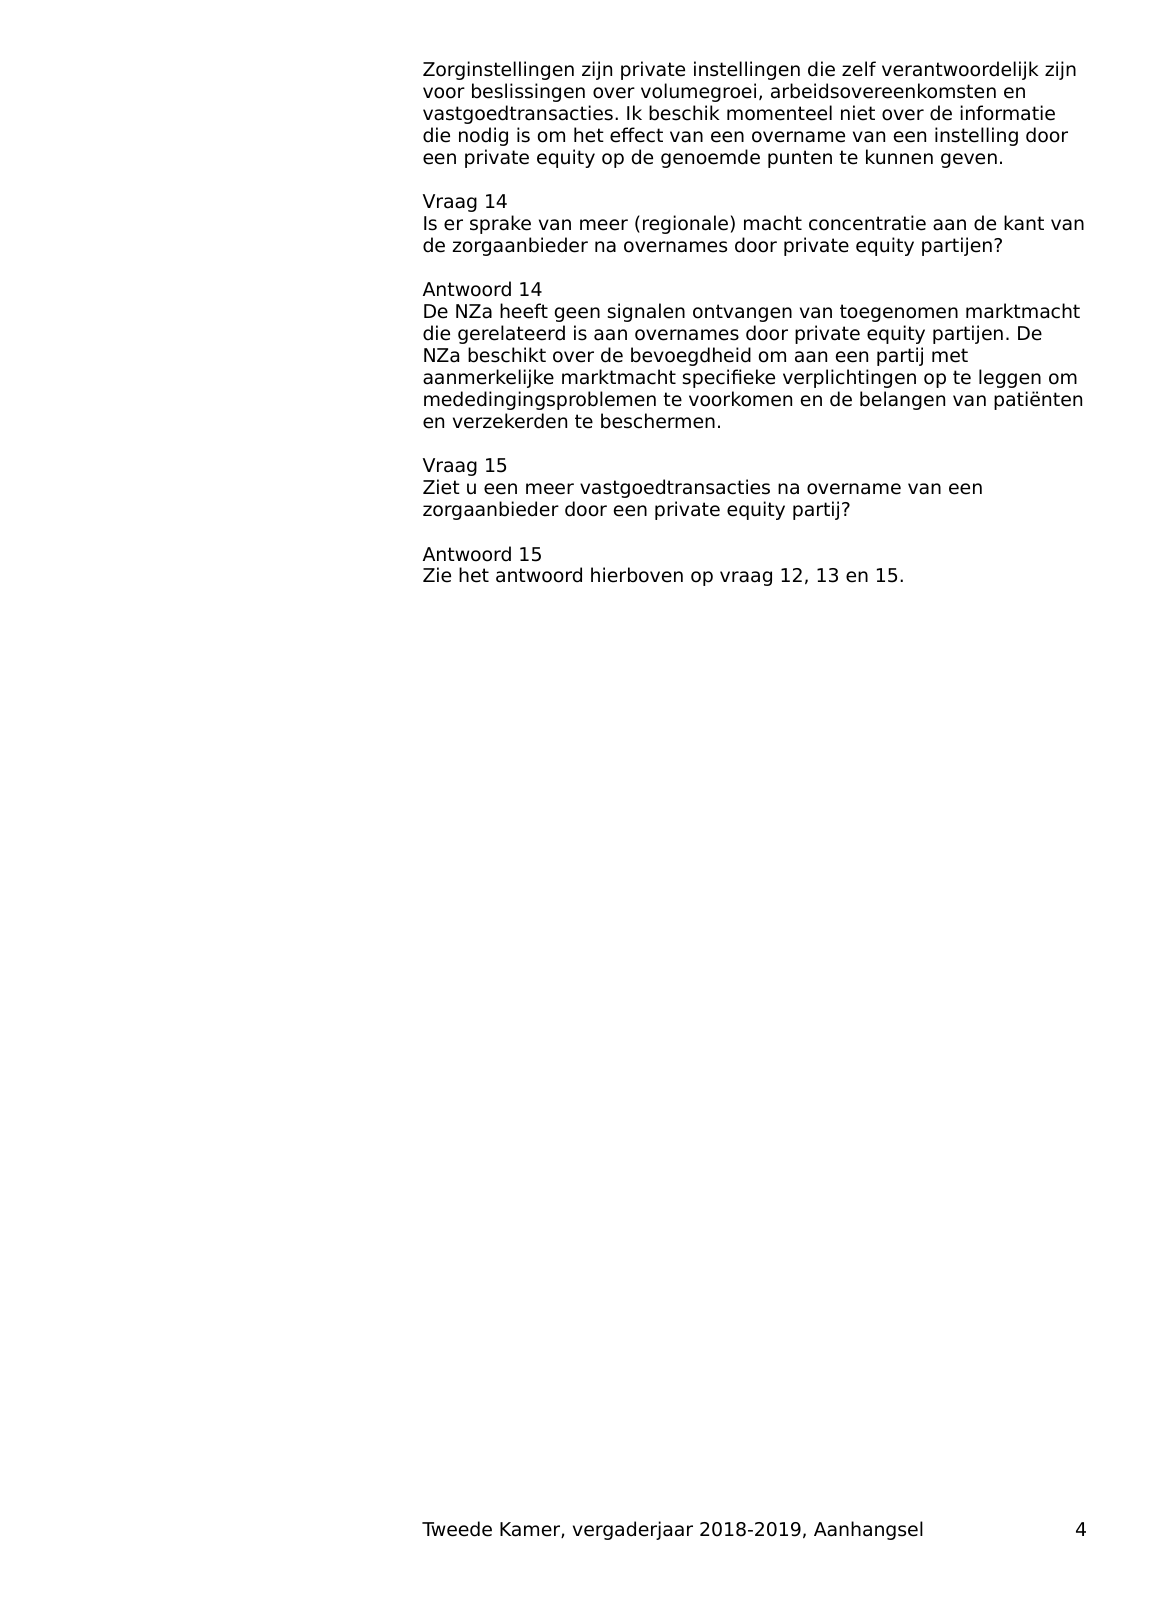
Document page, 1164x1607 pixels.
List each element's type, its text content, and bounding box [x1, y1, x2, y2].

text Ziet u een meer vastgoedtransacties na overname van een zorgaanbieder door een private equity partij? [422, 477, 1087, 521]
text Antwoord 14 [422, 279, 1087, 301]
text Vraag 15 [422, 455, 1087, 477]
text Zorginstellingen zijn private instellingen die zelf verantwoordelijk zijn voor beslissingen over volumegroei, arbeidsovereenkomsten en vastgoedtransacties. Ik beschik momenteel niet over de informatie die nodig is om het effect van een overname van een instelling door een private equity op de genoemde punten te kunnen geven. [422, 59, 1087, 169]
text Is er sprake van meer (regionale) macht concentratie aan de kant van de zorgaanbieder na overnames door private equity partijen? [422, 213, 1087, 257]
text Vraag 14 [422, 191, 1087, 213]
text Antwoord 15 [422, 543, 1087, 565]
text De NZa heeft geen signalen ontvangen van toegenomen marktmacht die gerelateerd is aan overnames door private equity partijen. De NZa beschikt over de bevoegdheid om aan een partij met aanmerkelijke marktmacht specifieke verplichtingen op te leggen om mededingingsproblemen te voorkomen en de belangen van patiënten en verzekerden te beschermen. [422, 301, 1087, 433]
text Zie het antwoord hierboven op vraag 12, 13 en 15. [422, 565, 1087, 587]
